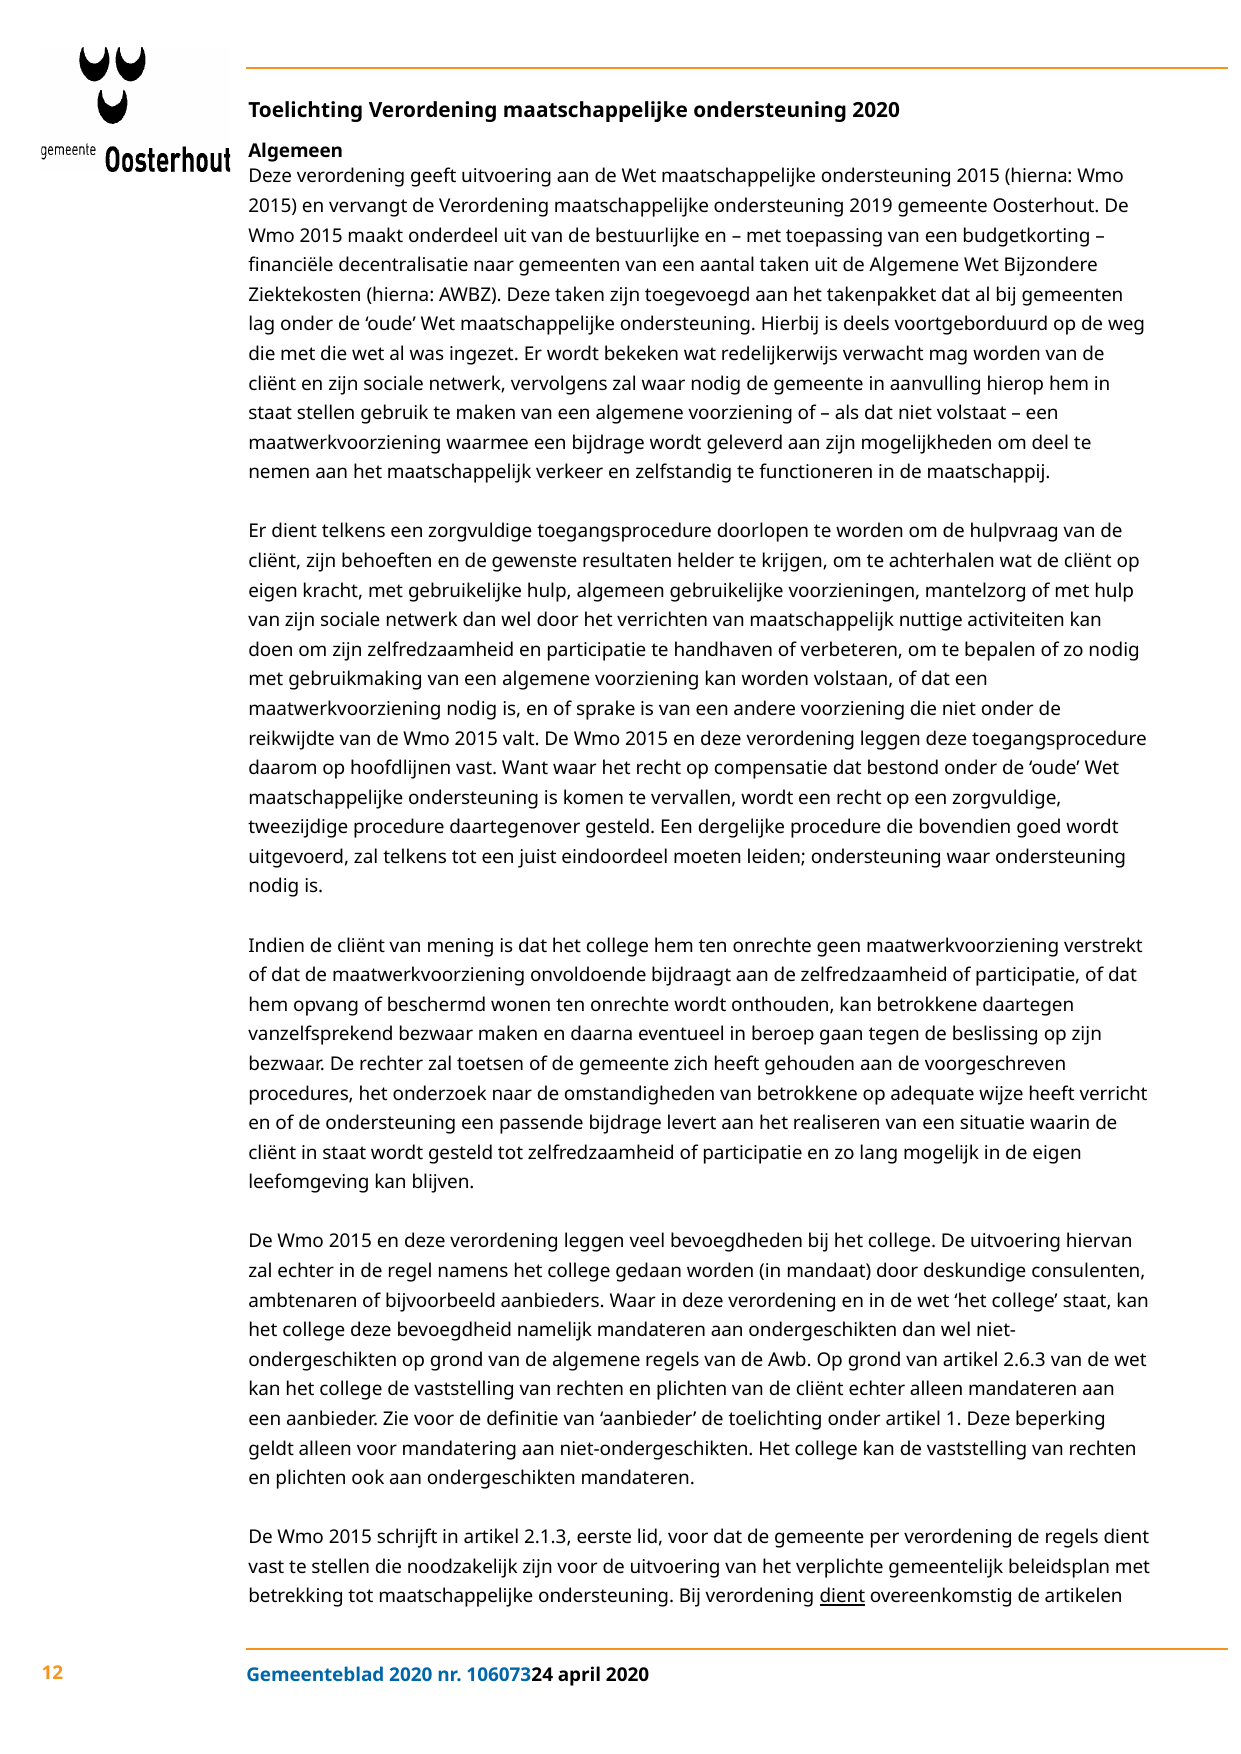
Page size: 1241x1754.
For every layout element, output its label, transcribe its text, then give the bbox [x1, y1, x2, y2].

text De Wmo 2015 schrijft in artikel 2.1.3, eerste lid, voor dat de gemeente per verordening de regels dient vast te stellen die noodzakelijk zijn voor de uitvoering van het verplichte gemeentelijk beleidsplan met betrekking tot maatschappelijke ondersteuning. Bij verordening dient overeenkomstig de artikelen [248, 1523, 1152, 1608]
text Indien de cliënt van mening is dat het college hem ten onrechte geen maatwerkvoorziening verstrekt of dat de maatwerkvoorziening onvoldoende bijdraagt aan de zelfredzaamheid of participatie, of dat hem opvang of beschermd wonen ten onrechte wordt onthouden, kan betrokkene daartegen vanzelfsprekend bezwaar maken en daarna eventueel in beroep gaan tegen de beslissing op zijn bezwaar. De rechter zal toetsen of de gemeente zich heeft gehouden aan de voorgeschreven procedures, het onderzoek naar de omstandigheden van betrokkene op adequate wijze heeft verricht en of de ondersteuning een passende bijdrage levert aan het realiseren van een situatie waarin de cliënt in staat wordt gesteld tot zelfredzaamheid of participatie en zo lang mogelijk in de eigen leefomgeving kan blijven. [248, 932, 1152, 1194]
text Algemeen [248, 137, 1152, 163]
text Deze verordening geeft uitvoering aan de Wet maatschappelijke ondersteuning 2015 (hierna: Wmo 2015) en vervangt de Verordening maatschappelijke ondersteuning 2019 gemeente Oosterhout. De Wmo 2015 maakt onderdeel uit van de bestuurlijke en – met toepassing van een budgetkorting – financiële decentralisatie naar gemeenten van een aantal taken uit de Algemene Wet Bijzondere Ziektekosten (hierna: AWBZ). Deze taken zijn toegevoegd aan het takenpakket dat al bij gemeenten lag onder de ‘oude’ Wet maatschappelijke ondersteuning. Hierbij is deels voortgeborduurd op de weg die met die wet al was ingezet. Er wordt bekeken wat redelijkerwijs verwacht mag worden van de cliënt en zijn sociale netwerk, vervolgens zal waar nodig de gemeente in aanvulling hierop hem in staat stellen gebruik te maken van een algemene voorziening of – als dat niet volstaat – een maatwerkvoorziening waarmee een bijdrage wordt geleverd aan zijn mogelijkheden om deel te nemen aan het maatschappelijk verkeer en zelfstandig te functioneren in de maatschappij. [248, 163, 1152, 484]
picture [41, 47, 231, 172]
text Toelichting Verordening maatschappelijke ondersteuning 2020 [248, 95, 1152, 123]
text De Wmo 2015 en deze verordening leggen veel bevoegdheden bij het college. De uitvoering hiervan zal echter in de regel namens het college gedaan worden (in mandaat) door deskundige consulenten, ambtenaren of bijvoorbeeld aanbieders. Waar in deze verordening en in de wet ‘het college’ staat, kan het college deze bevoegdheid namelijk mandateren aan ondergeschikten dan wel niet-ondergeschikten op grond van de algemene regels van de Awb. Op grond van artikel 2.6.3 van de wet kan het college de vaststelling van rechten en plichten van de cliënt echter alleen mandateren aan een aanbieder. Zie voor de definitie van ‘aanbieder’ de toelichting onder artikel 1. Deze beperking geldt alleen voor mandatering aan niet-ondergeschikten. Het college kan de vaststelling van rechten en plichten ook aan ondergeschikten mandateren. [248, 1228, 1152, 1490]
text Er dient telkens een zorgvuldige toegangsprocedure doorlopen te worden om de hulpvraag van de cliënt, zijn behoeften en de gewenste resultaten helder te krijgen, om te achterhalen wat de cliënt op eigen kracht, met gebruikelijke hulp, algemeen gebruikelijke voorzieningen, mantelzorg of met hulp van zijn sociale netwerk dan wel door het verrichten van maatschappelijk nuttige activiteiten kan doen om zijn zelfredzaamheid en participatie te handhaven of verbeteren, om te bepalen of zo nodig met gebruikmaking van een algemene voorziening kan worden volstaan, of dat een maatwerkvoorziening nodig is, en of sprake is van een andere voorziening die niet onder de reikwijdte van de Wmo 2015 valt. De Wmo 2015 en deze verordening leggen deze toegangsprocedure daarom op hoofdlijnen vast. Want waar het recht op compensatie dat bestond onder de ‘oude’ Wet maatschappelijke ondersteuning is komen te vervallen, wordt een recht op een zorgvuldige, tweezijdige procedure daartegenover gesteld. Een dergelijke procedure die bovendien goed wordt uitgevoerd, zal telkens tot een juist eindoordeel moeten leiden; ondersteuning waar ondersteuning nodig is. [248, 518, 1152, 898]
